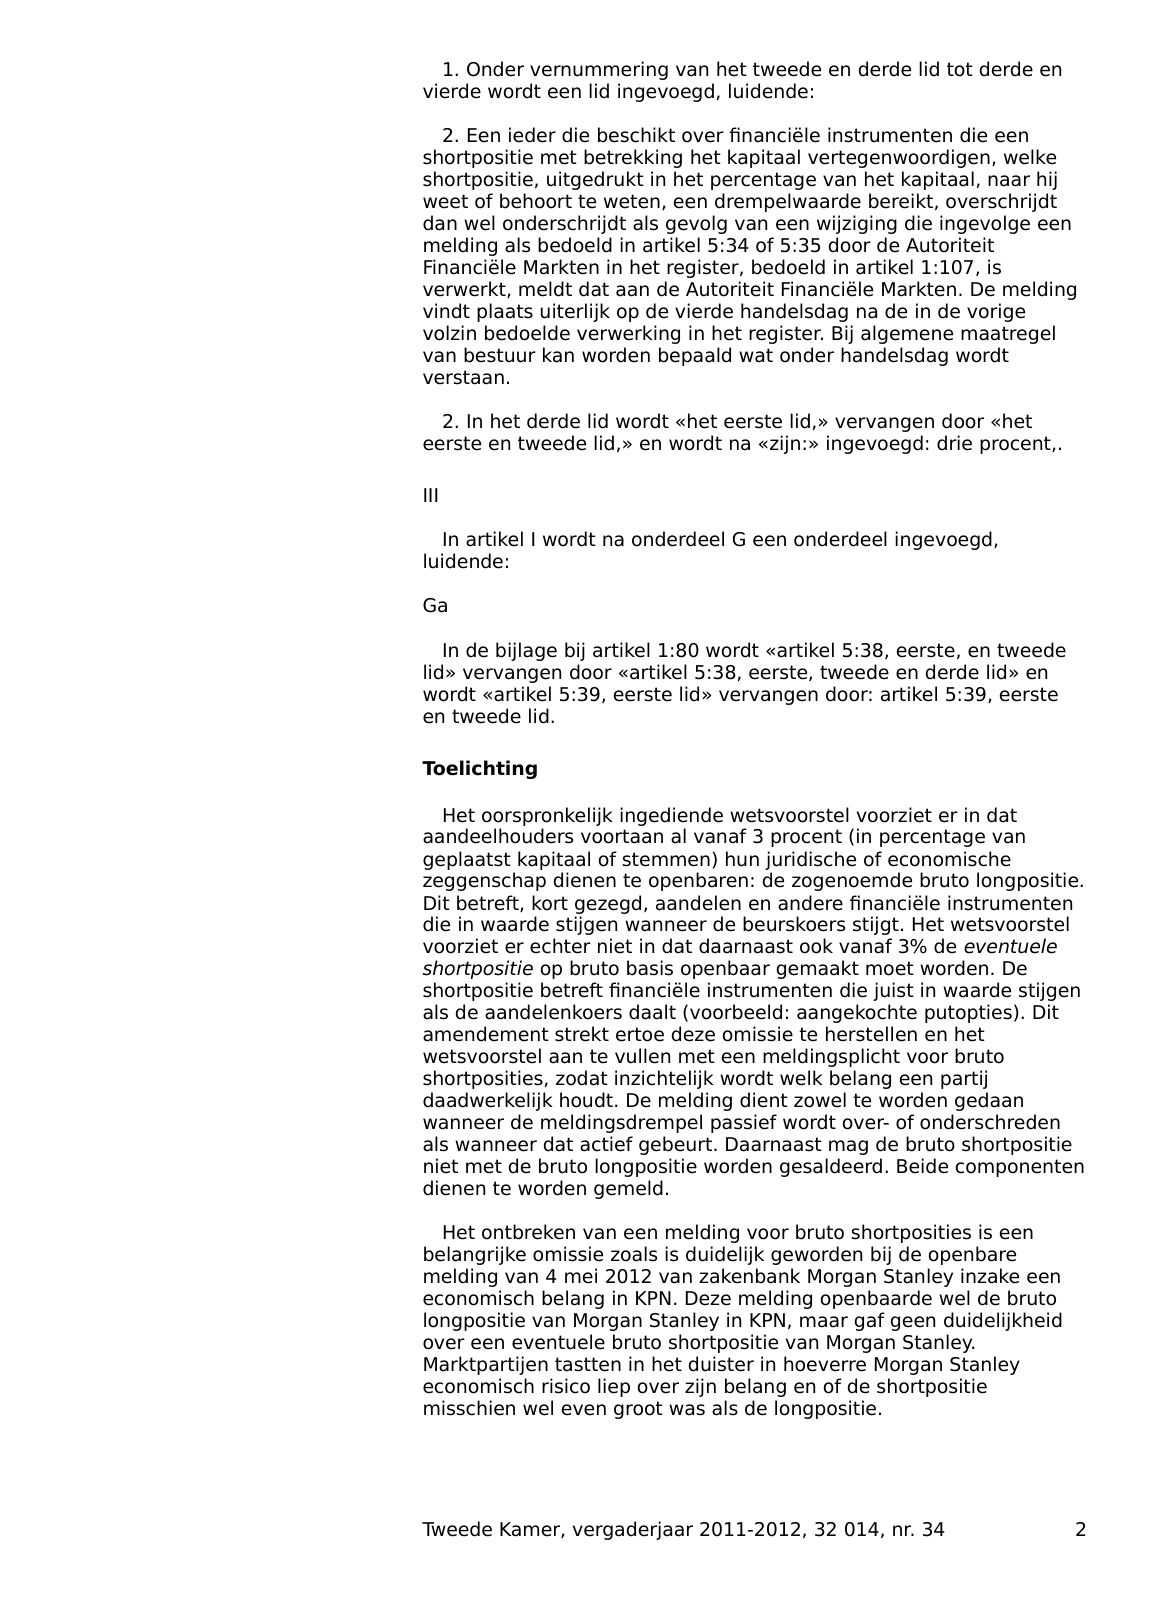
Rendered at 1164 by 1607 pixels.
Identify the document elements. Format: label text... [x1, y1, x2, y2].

text 2. In het derde lid wordt «het eerste lid,» vervangen door «het eerste en tweede lid,» en wordt na «zijn:» ingevoegd: drie procent,. [422, 411, 1087, 455]
text 2. Een ieder die beschikt over financiële instrumenten die een shortpositie met betrekking het kapitaal vertegenwoordigen, welke shortpositie, uitgedrukt in het percentage van het kapitaal, naar hij weet of behoort te weten, een drempelwaarde bereikt, overschrijdt dan wel onderschrijdt als gevolg van een wijziging die ingevolge een melding als bedoeld in artikel 5:34 of 5:35 door de Autoriteit Financiële Markten in het register, bedoeld in artikel 1:107, is verwerkt, meldt dat aan de Autoriteit Financiële Markten. De melding vindt plaats uiterlijk op de vierde handelsdag na de in de vorige volzin bedoelde verwerking in het register. Bij algemene maatregel van bestuur kan worden bepaald wat onder handelsdag wordt verstaan. [422, 125, 1087, 389]
text Het oorspronkelijk ingediende wetsvoorstel voorziet er in dat aandeelhouders voortaan al vanaf 3 procent (in percentage van geplaatst kapitaal of stemmen) hun juridische of economische zeggenschap dienen te openbaren: de zogenoemde bruto longpositie. Dit betreft, kort gezegd, aandelen en andere financiële instrumenten die in waarde stijgen wanneer de beurskoers stijgt. Het wetsvoorstel voorziet er echter niet in dat daarnaast ook vanaf 3% de eventuele shortpositie op bruto basis openbaar gemaakt moet worden. De shortpositie betreft financiële instrumenten die juist in waarde stijgen als de aandelenkoers daalt (voorbeeld: aangekochte putopties). Dit amendement strekt ertoe deze omissie te herstellen en het wetsvoorstel aan te vullen met een meldingsplicht voor bruto shortposities, zodat inzichtelijk wordt welk belang een partij daadwerkelijk houdt. De melding dient zowel te worden gedaan wanneer de meldingsdrempel passief wordt over- of onderschreden als wanneer dat actief gebeurt. Daarnaast mag de bruto shortpositie niet met de bruto longpositie worden gesaldeerd. Beide componenten dienen te worden gemeld. [422, 804, 1087, 1200]
text Ga [422, 595, 1087, 617]
subtitle Toelichting [422, 757, 1087, 779]
text In de bijlage bij artikel 1:80 wordt «artikel 5:38, eerste, en tweede lid» vervangen door «artikel 5:38, eerste, tweede en derde lid» en wordt «artikel 5:39, eerste lid» vervangen door: artikel 5:39, eerste en tweede lid. [422, 639, 1087, 727]
subtitle III [422, 485, 1087, 507]
text In artikel I wordt na onderdeel G een onderdeel ingevoegd, luidende: [422, 529, 1087, 573]
text 1. Onder vernummering van het tweede en derde lid tot derde en vierde wordt een lid ingevoegd, luidende: [422, 59, 1087, 103]
text Het ontbreken van een melding voor bruto shortposities is een belangrijke omissie zoals is duidelijk geworden bij de openbare melding van 4 mei 2012 van zakenbank Morgan Stanley inzake een economisch belang in KPN. Deze melding openbaarde wel de bruto longpositie van Morgan Stanley in KPN, maar gaf geen duidelijkheid over een eventuele bruto shortpositie van Morgan Stanley. Marktpartijen tastten in het duister in hoeverre Morgan Stanley economisch risico liep over zijn belang en of de shortpositie misschien wel even groot was als de longpositie. [422, 1222, 1087, 1420]
